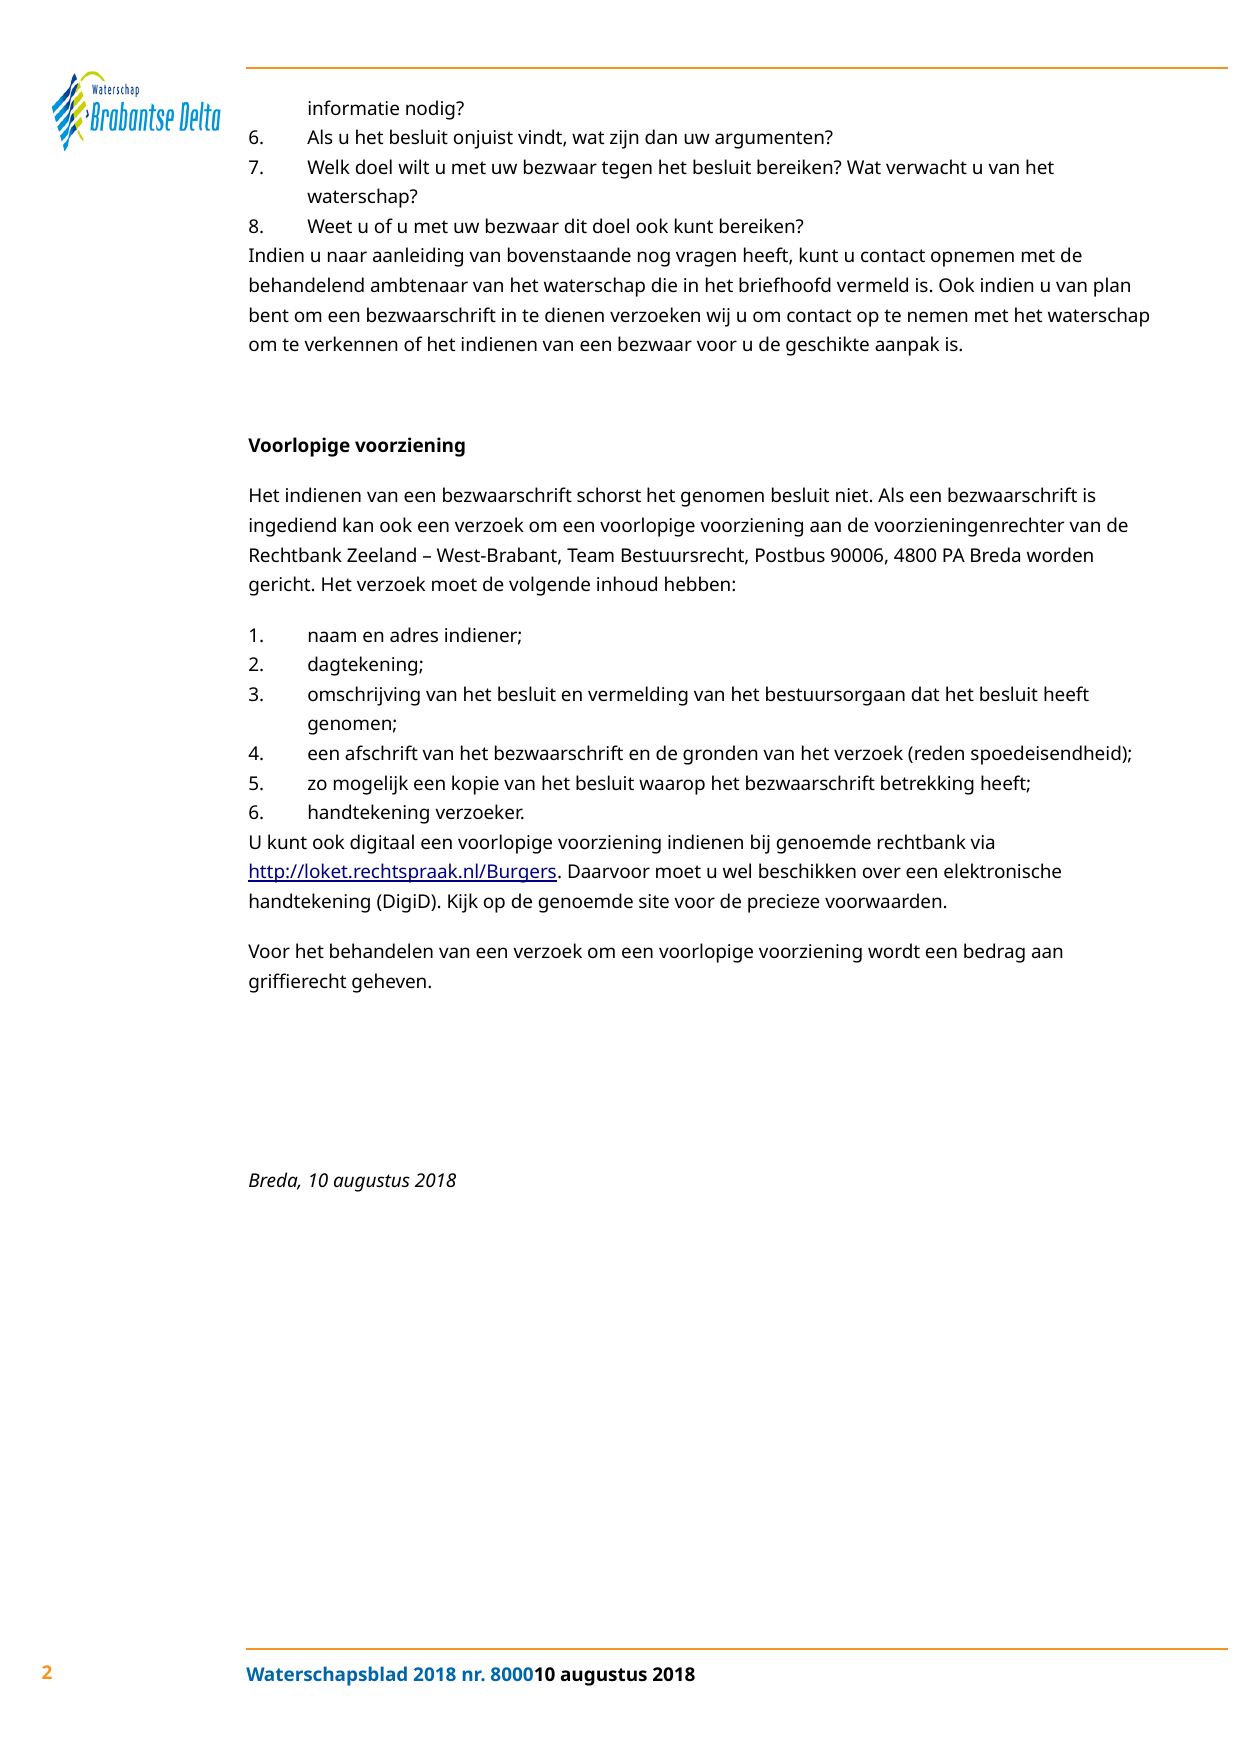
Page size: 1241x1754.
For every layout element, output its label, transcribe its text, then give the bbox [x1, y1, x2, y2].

list dagtekening; [248, 651, 1152, 677]
list Weet u of u met uw bezwaar dit doel ook kunt bereiken? [248, 213, 1152, 239]
text Voorlopige voorziening [248, 432, 1152, 458]
text U kunt ook digitaal een voorlopige voorziening indienen bij genoemde rechtbank via http://loket.rechtspraak.nl/Burgers. Daarvoor moet u wel beschikken over een elektronische handtekening (DigiD). Kijk op de genoemde site voor de precieze voorwaarden. [248, 829, 1152, 914]
list zo mogelijk een kopie van het besluit waarop het bezwaarschrift betrekking heeft; [248, 770, 1152, 796]
text Voor het behandelen van een verzoek om een voorlopige voorziening wordt een bedrag aan griffierecht geheven. [248, 938, 1152, 994]
list Als u het besluit onjuist vindt, wat zijn dan uw argumenten? [248, 124, 1152, 150]
list handtekening verzoeker. [248, 799, 1152, 825]
text Breda, 10 augustus 2018 [248, 1167, 1152, 1193]
list naam en adres indiener; [248, 622, 1152, 648]
list omschrijving van het besluit en vermelding van het bestuursorgaan dat het besluit heeft genomen; [248, 681, 1152, 736]
list een afschrift van het bezwaarschrift en de gronden van het verzoek (reden spoedeisendheid); [248, 740, 1152, 766]
picture [41, 47, 231, 172]
list Welk doel wilt u met uw bezwaar tegen het besluit bereiken? Wat verwacht u van het waterschap? [248, 154, 1152, 209]
text Indien u naar aanleiding van bovenstaande nog vragen heeft, kunt u contact opnemen met de behandelend ambtenaar van het waterschap die in het briefhoofd vermeld is. Ook indien u van plan bent om een bezwaarschrift in te dienen verzoeken wij u om contact op te nemen met het waterschap om te verkennen of het indienen van een bezwaar voor u de geschikte aanpak is. [248, 243, 1152, 357]
list informatie nodig? [248, 95, 1152, 121]
text Het indienen van een bezwaarschrift schorst het genomen besluit niet. Als een bezwaarschrift is ingediend kan ook een verzoek om een voorlopige voorziening aan de voorzieningenrechter van de Rechtbank Zeeland – West-Brabant, Team Bestuursrecht, Postbus 90006, 4800 PA Breda worden gericht. Het verzoek moet de volgende inhoud hebben: [248, 483, 1152, 597]
